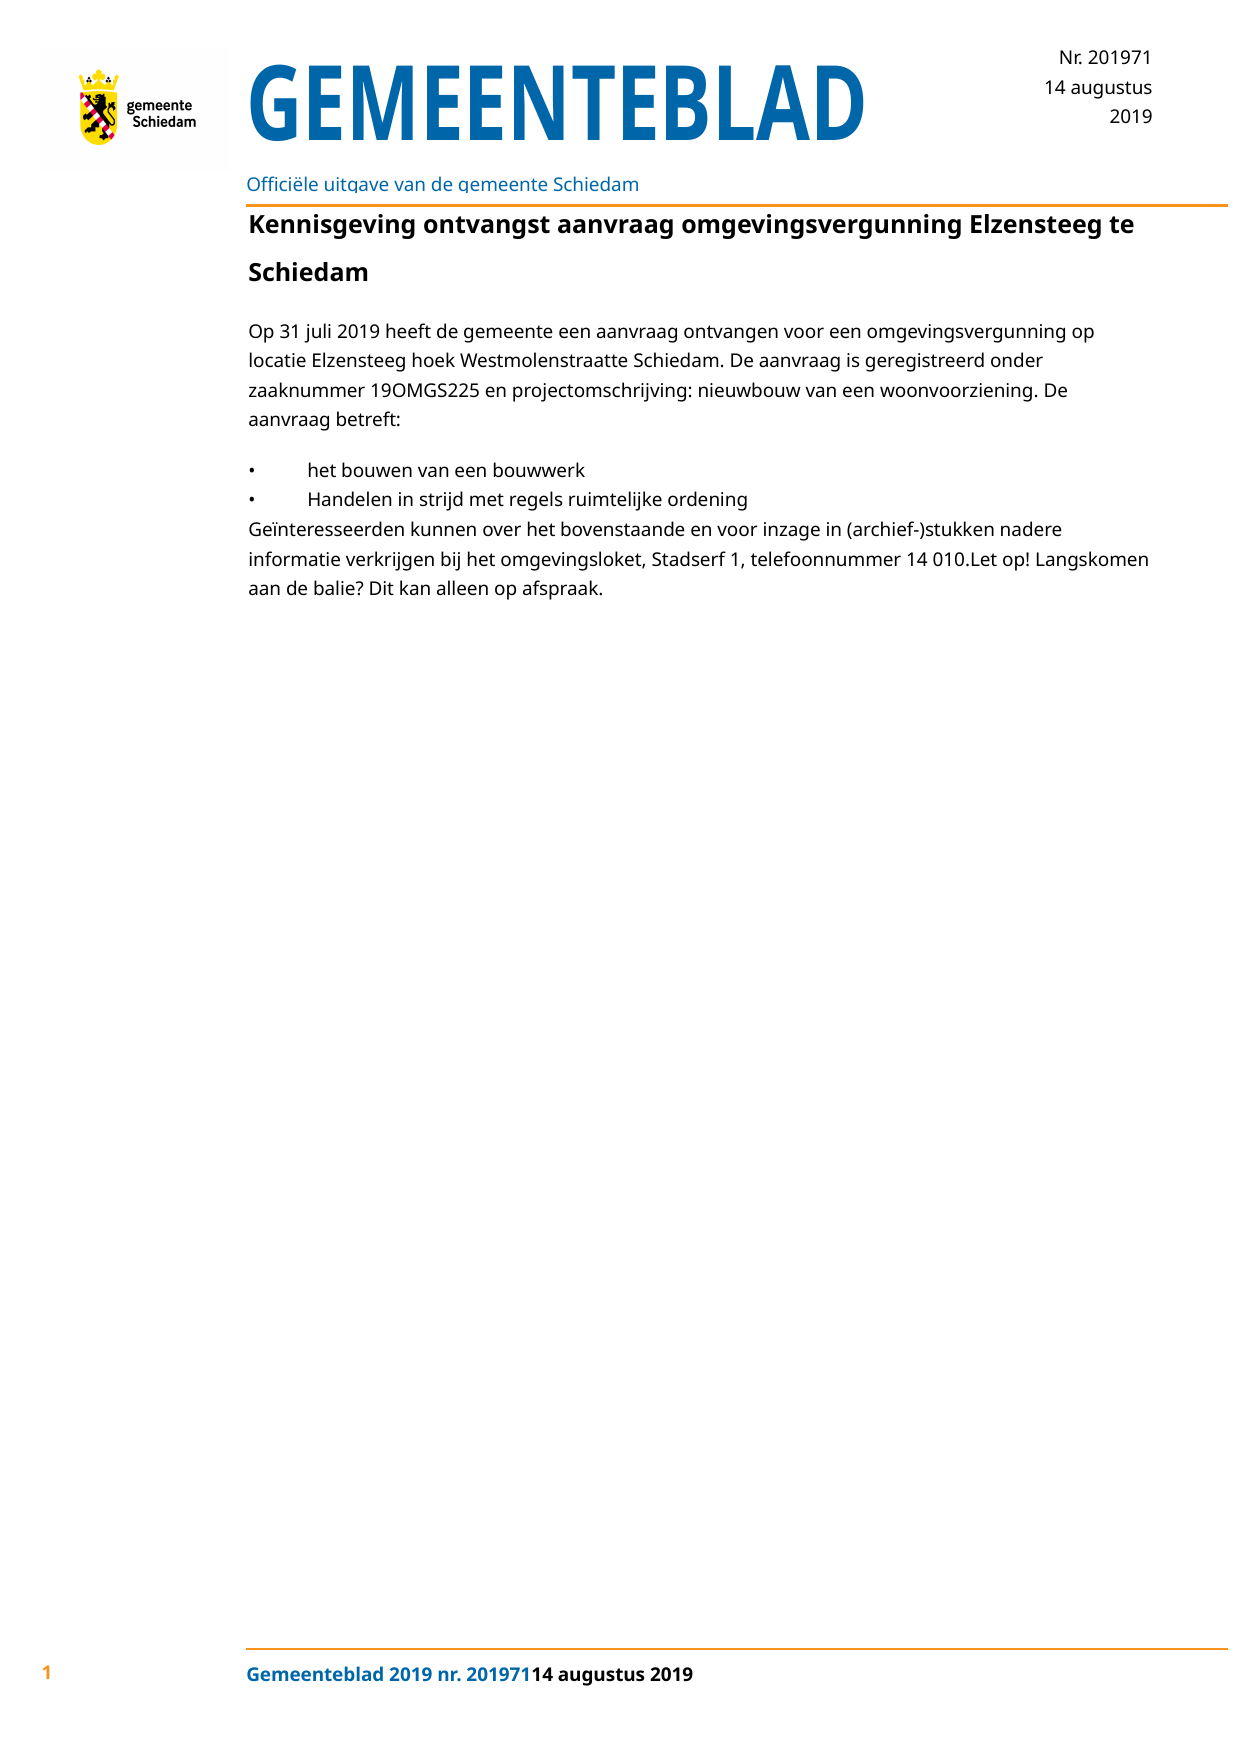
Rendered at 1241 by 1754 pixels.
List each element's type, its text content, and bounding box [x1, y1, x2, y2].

list het bouwen van een bouwwerk [248, 457, 1152, 483]
picture [41, 47, 231, 172]
text Geïnteresseerden kunnen over het bovenstaande en voor inzage in (archief-)stukken nadere informatie verkrijgen bij het omgevingsloket, Stadserf 1, telefoonnummer 14 010.Let op! Langskomen aan de balie? Dit kan alleen op afspraak. [248, 516, 1152, 601]
list Handelen in strijd met regels ruimtelijke ordening [248, 487, 1152, 512]
text Op 31 juli 2019 heeft de gemeente een aanvraag ontvangen voor een omgevingsvergunning op locatie Elzensteeg hoek Westmolenstraatte Schiedam. De aanvraag is geregistreerd onder zaaknummer 19OMGS225 en projectomschrijving: nieuwbouw van een woonvoorziening. De aanvraag betreft: [248, 318, 1152, 432]
text Kennisgeving ontvangst aanvraag omgevingsvergunning Elzensteeg te Schiedam [248, 207, 1152, 288]
